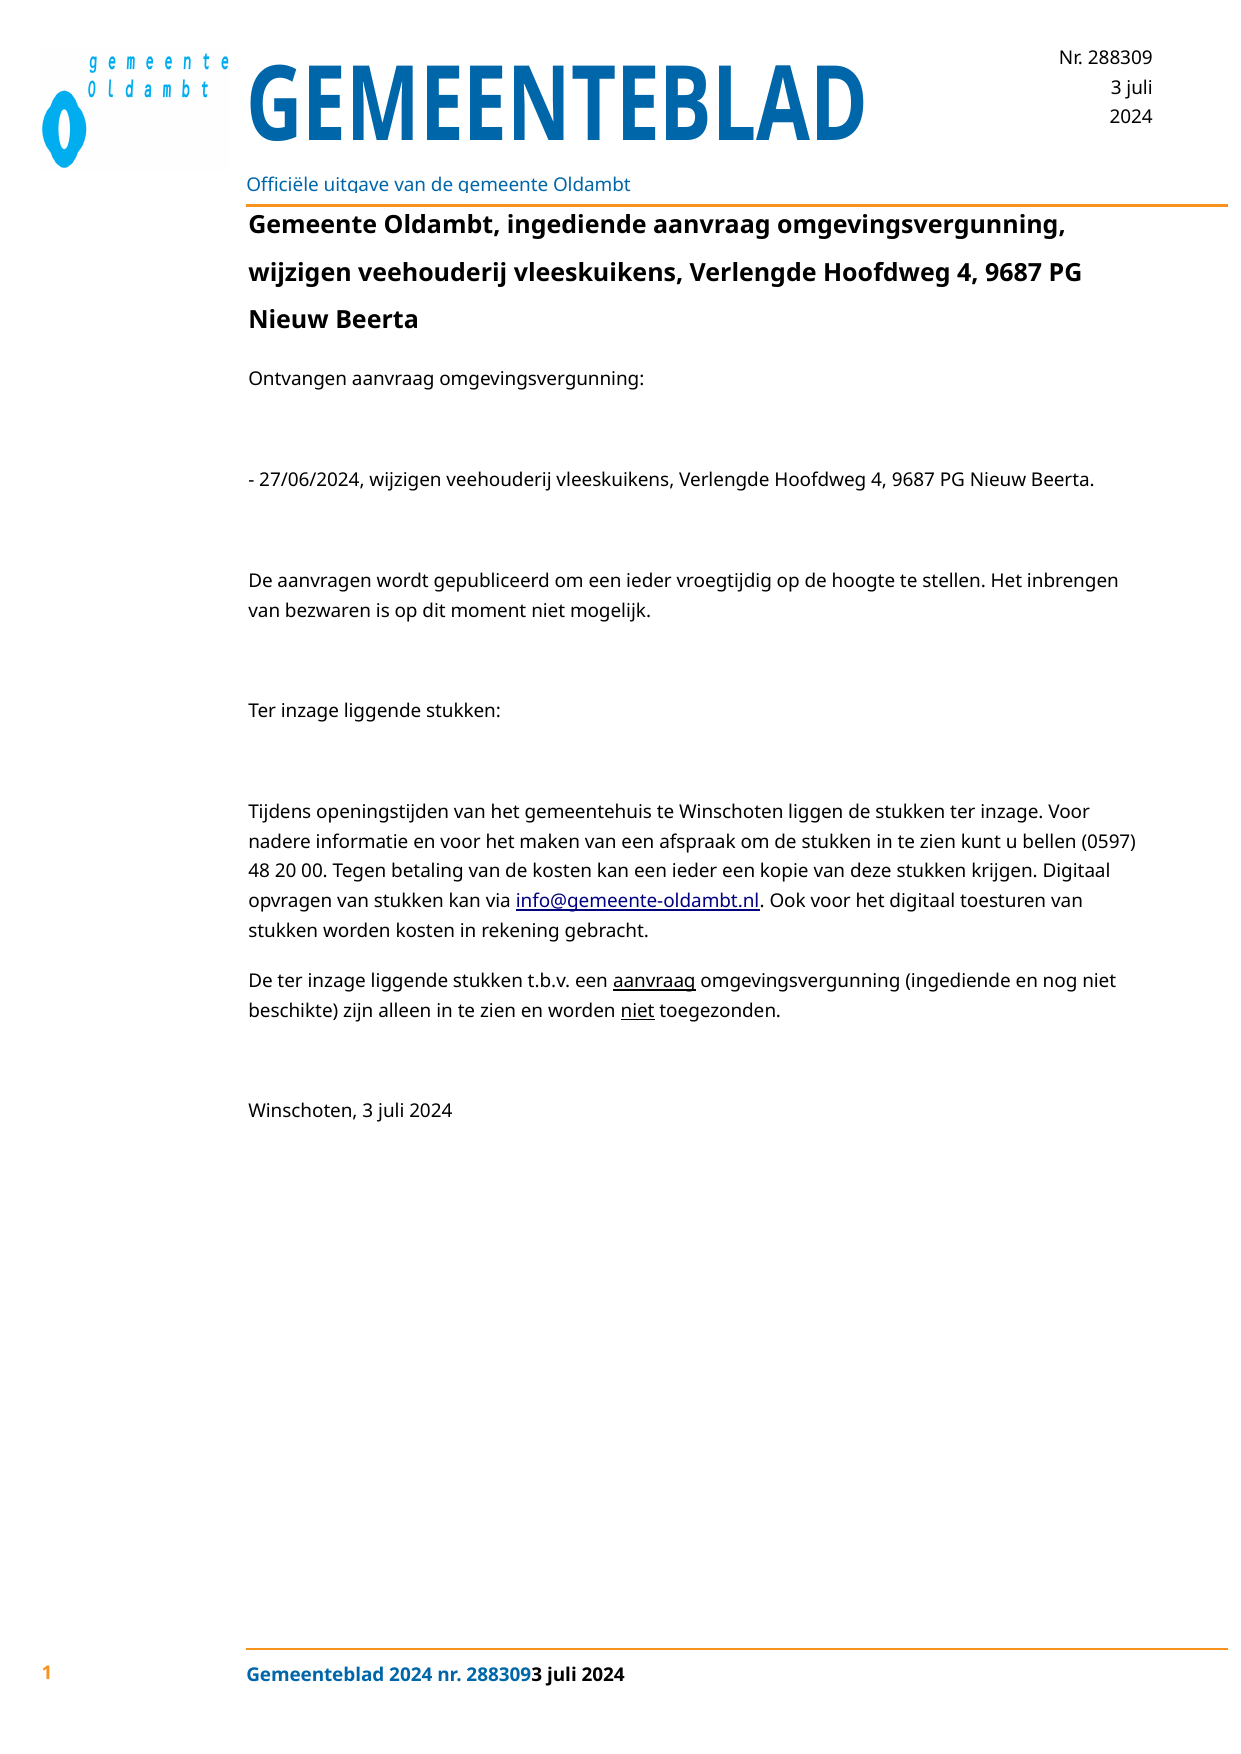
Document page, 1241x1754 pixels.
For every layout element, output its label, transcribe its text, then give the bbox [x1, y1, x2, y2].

text Tijdens openingstijden van het gemeentehuis te Winschoten liggen de stukken ter inzage. Voor nadere informatie en voor het maken van een afspraak om de stukken in te zien kunt u bellen (0597) 48 20 00. Tegen betaling van de kosten kan een ieder een kopie van deze stukken krijgen. Digitaal opvragen van stukken kan via info@gemeente-oldambt.nl. Ook voor het digitaal toesturen van stukken worden kosten in rekening gebracht. [248, 798, 1152, 942]
text Gemeente Oldambt, ingediende aanvraag omgevingsvergunning, wijzigen veehouderij vleeskuikens, Verlengde Hoofdweg 4, 9687 PG Nieuw Beerta [248, 207, 1152, 336]
text De ter inzage liggende stukken t.b.v. een aanvraag omgevingsvergunning (ingediende en nog niet beschikte) zijn alleen in te zien en worden niet toegezonden. [248, 967, 1152, 1022]
text Ter inzage liggende stukken: [248, 698, 1152, 723]
text Ontvangen aanvraag omgevingsvergunning: [248, 366, 1152, 391]
text - 27/06/2024, wijzigen veehouderij vleeskuikens, Verlengde Hoofdweg 4, 9687 PG Nieuw Beerta. [248, 466, 1152, 492]
text Winschoten, 3 juli 2024 [248, 1098, 1152, 1123]
picture [41, 47, 231, 172]
text De aanvragen wordt gepubliceerd om een ieder vroegtijdig op de hoogte te stellen. Het inbrengen van bezwaren is op dit moment niet mogelijk. [248, 567, 1152, 622]
